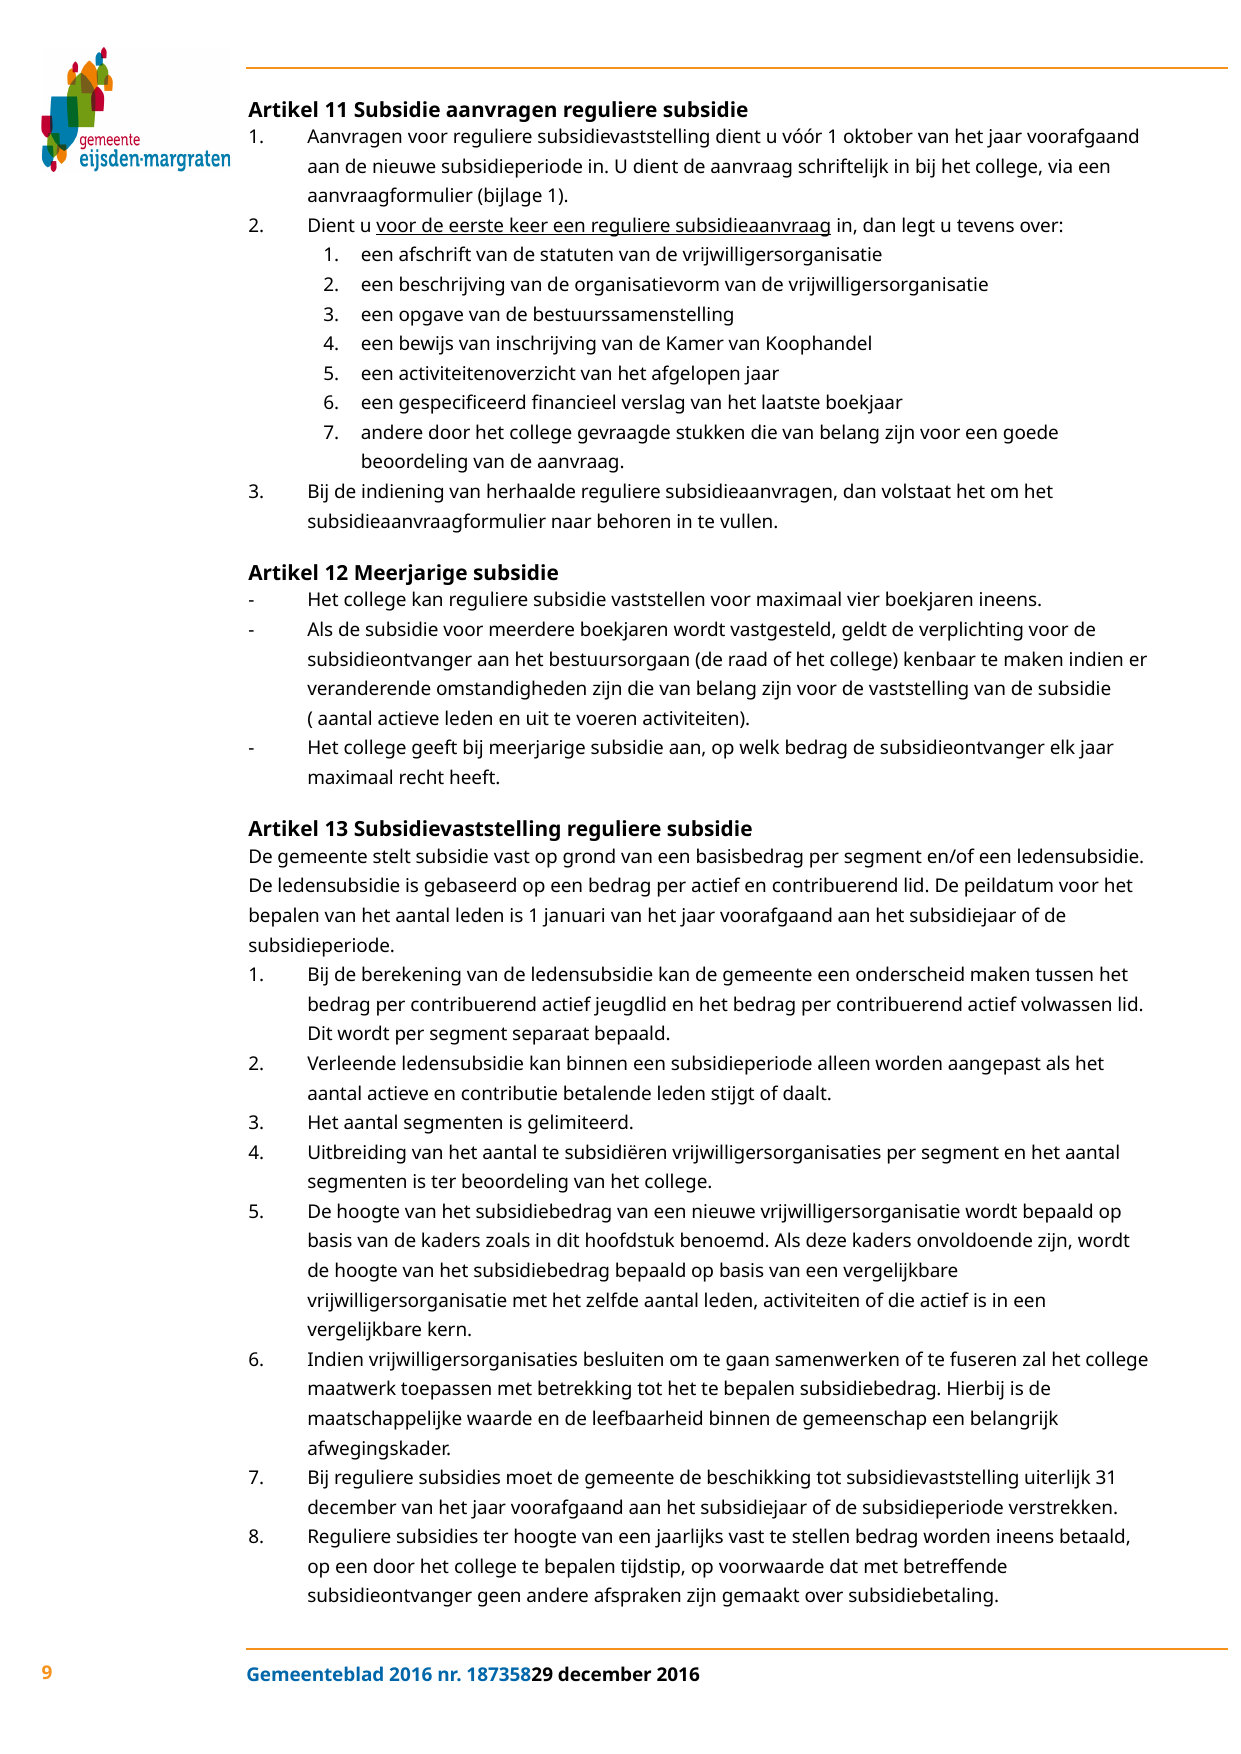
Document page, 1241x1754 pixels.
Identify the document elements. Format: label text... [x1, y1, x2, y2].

list Het college kan reguliere subsidie vaststellen voor maximaal vier boekjaren ineens. [248, 587, 1152, 612]
list Het college geeft bij meerjarige subsidie aan, op welk bedrag de subsidieontvanger elk jaar maximaal recht heeft. [248, 734, 1152, 790]
list andere door het college gevraagde stukken die van belang zijn voor een goede beoordeling van de aanvraag. [323, 419, 1152, 474]
list Aanvragen voor reguliere subsidievaststelling dient u vóór 1 oktober van het jaar voorafgaand aan de nieuwe subsidieperiode in. U dient de aanvraag schriftelijk in bij het college, via een aanvraagformulier (bijlage 1). [248, 123, 1152, 208]
list Bij reguliere subsidies moet de gemeente de beschikking tot subsidievaststelling uiterlijk 31 december van het jaar voorafgaand aan het subsidiejaar of de subsidieperiode verstrekken. [248, 1464, 1152, 1519]
list een bewijs van inschrijving van de Kamer van Koophandel [323, 330, 1152, 356]
text Artikel 12 Meerjarige subsidie [248, 558, 1152, 587]
list De hoogte van het subsidiebedrag van een nieuwe vrijwilligersorganisatie wordt bepaald op basis van de kaders zoals in dit hoofdstuk benoemd. Als deze kaders onvoldoende zijn, wordt de hoogte van het subsidiebedrag bepaald op basis van een vergelijkbare vrijwilligersorganisatie met het zelfde aantal leden, activiteiten of die actief is in een vergelijkbare kern. [248, 1198, 1152, 1342]
list Dient u voor de eerste keer een reguliere subsidieaanvraag in, dan legt u tevens over: [248, 212, 1152, 238]
list Als de subsidie voor meerdere boekjaren wordt vastgesteld, geldt de verplichting voor de subsidieontvanger aan het bestuursorgaan (de raad of het college) kenbaar te maken indien er veranderende omstandigheden zijn die van belang zijn voor de vaststelling van de subsidie ( aantal actieve leden en uit te voeren activiteiten). [248, 616, 1152, 731]
list een afschrift van de statuten van de vrijwilligersorganisatie [323, 242, 1152, 267]
picture [41, 47, 231, 172]
text Artikel 11 Subsidie aanvragen reguliere subsidie [248, 95, 1152, 123]
list Bij de berekening van de ledensubsidie kan de gemeente een onderscheid maken tussen het bedrag per contribuerend actief jeugdlid en het bedrag per contribuerend actief volwassen lid. Dit wordt per segment separaat bepaald. [248, 961, 1152, 1046]
list een beschrijving van de organisatievorm van de vrijwilligersorganisatie [323, 271, 1152, 297]
text De gemeente stelt subsidie vast op grond van een basisbedrag per segment en/of een ledensubsidie. De ledensubsidie is gebaseerd op een bedrag per actief en contribuerend lid. De peildatum voor het bepalen van het aantal leden is 1 januari van het jaar voorafgaand aan het subsidiejaar of de subsidieperiode. [248, 843, 1152, 957]
list een opgave van de bestuurssamenstelling [323, 301, 1152, 326]
text Artikel 13 Subsidievaststelling reguliere subsidie [248, 814, 1152, 843]
list Bij de indiening van herhaalde reguliere subsidieaanvragen, dan volstaat het om het subsidieaanvraagformulier naar behoren in te vullen. [248, 478, 1152, 533]
list een activiteitenoverzicht van het afgelopen jaar [323, 360, 1152, 386]
list Het aantal segmenten is gelimiteerd. [248, 1109, 1152, 1135]
list een gespecificeerd financieel verslag van het laatste boekjaar [323, 389, 1152, 415]
list Verleende ledensubsidie kan binnen een subsidieperiode alleen worden aangepast als het aantal actieve en contributie betalende leden stijgt of daalt. [248, 1050, 1152, 1105]
list Uitbreiding van het aantal te subsidiëren vrijwilligersorganisaties per segment en het aantal segmenten is ter beoordeling van het college. [248, 1139, 1152, 1194]
list Reguliere subsidies ter hoogte van een jaarlijks vast te stellen bedrag worden ineens betaald, op een door het college te bepalen tijdstip, op voorwaarde dat met betreffende subsidieontvanger geen andere afspraken zijn gemaakt over subsidiebetaling. [248, 1523, 1152, 1608]
list Indien vrijwilligersorganisaties besluiten om te gaan samenwerken of te fuseren zal het college maatwerk toepassen met betrekking tot het te bepalen subsidiebedrag. Hierbij is de maatschappelijke waarde en de leefbaarheid binnen de gemeenschap een belangrijk afwegingskader. [248, 1346, 1152, 1460]
